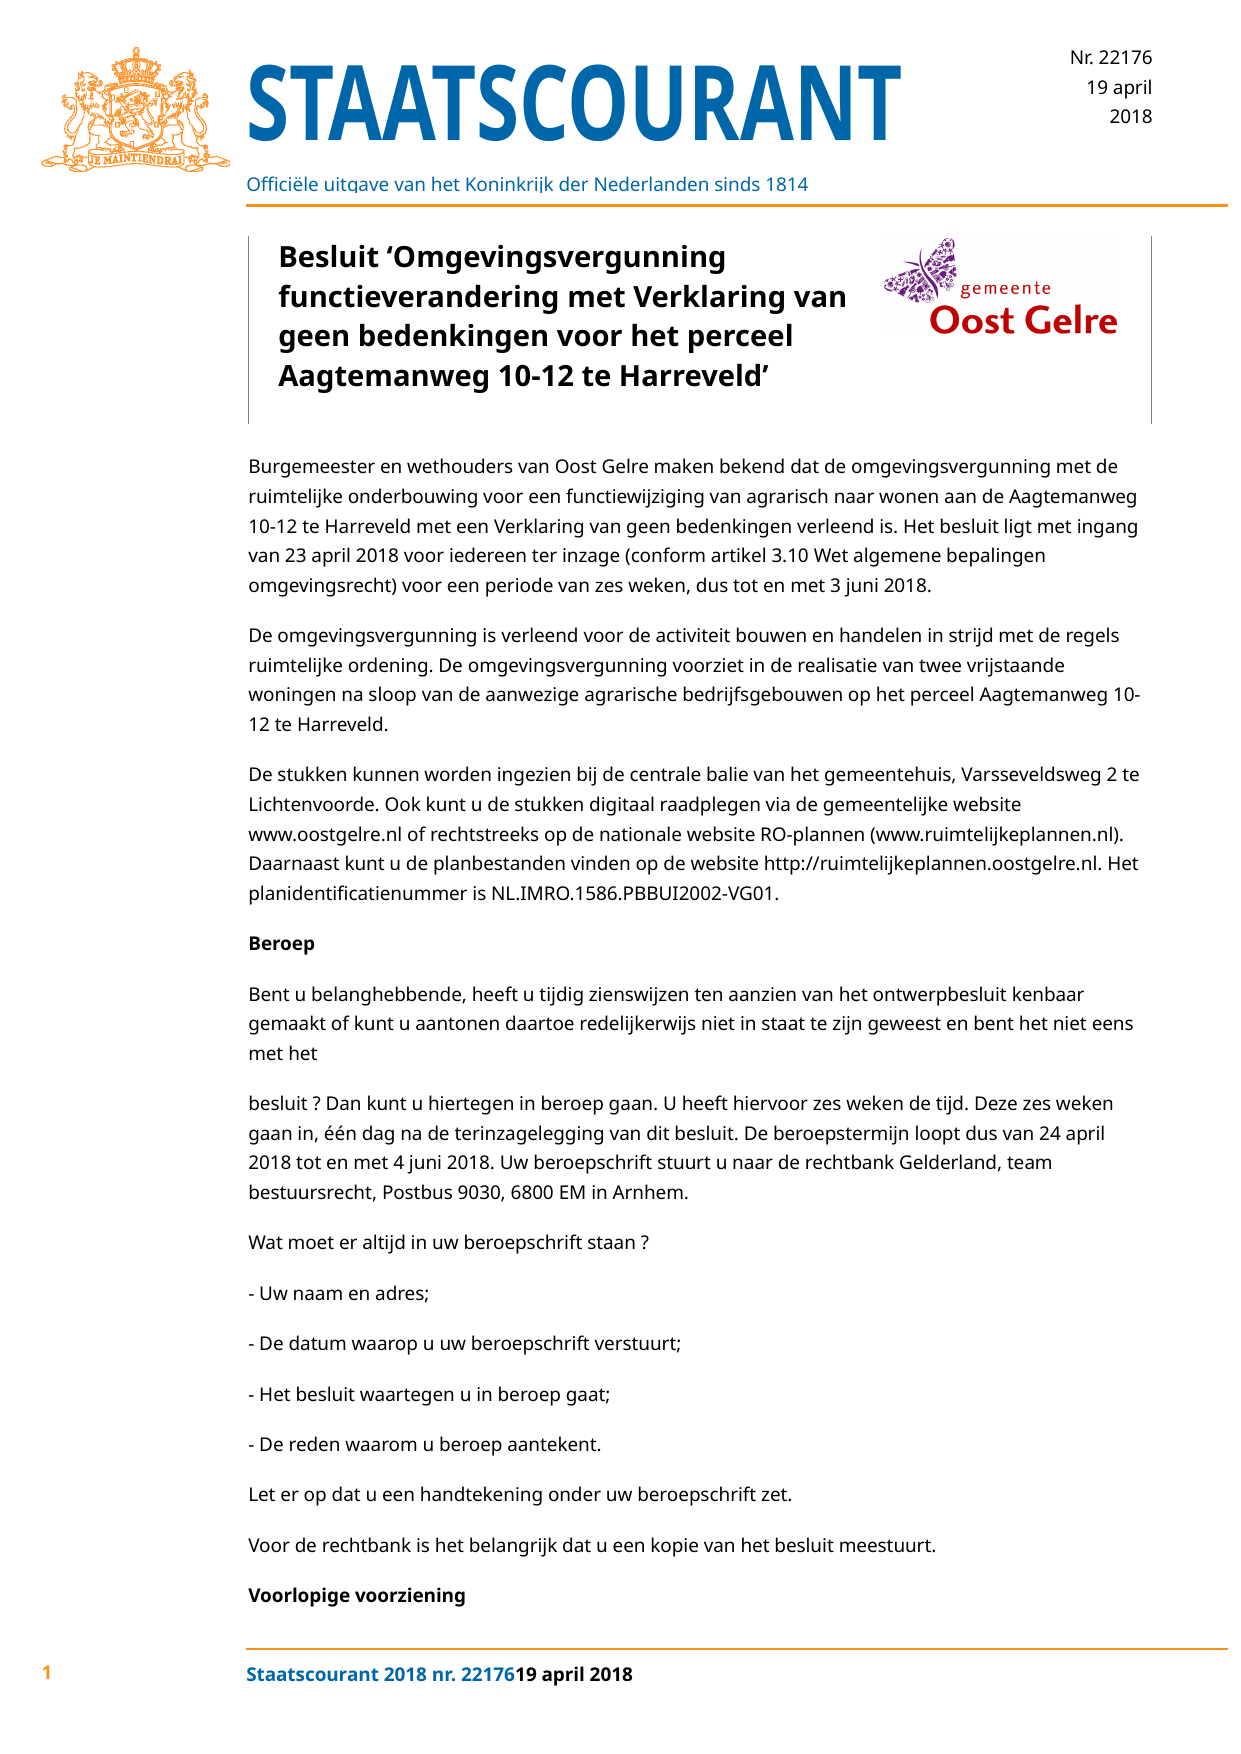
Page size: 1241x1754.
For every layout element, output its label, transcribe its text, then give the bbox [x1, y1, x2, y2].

text Bent u belanghebbende, heeft u tijdig zienswijzen ten aanzien van het ontwerpbesluit kenbaar gemaakt of kunt u aantonen daartoe redelijkerwijs niet in staat te zijn geweest en bent het niet eens met het [248, 981, 1152, 1066]
table_header Besluit ‘Omgevingsvergunning functieverandering met Verklaring van geen bedenkingen voor het perceel Aagtemanweg 10-12 te Harreveld’ [249, 236, 850, 424]
text Burgemeester en wethouders van Oost Gelre maken bekend dat de omgevingsvergunning met de ruimtelijke onderbouwing voor een functiewijziging van agrarisch naar wonen aan de Aagtemanweg 10-12 te Harreveld met een Verklaring van geen bedenkingen verleend is. Het besluit ligt met ingang van 23 april 2018 voor iedereen ter inzage (conform artikel 3.10 Wet algemene bepalingen omgevingsrecht) voor een periode van zes weken, dus tot en met 3 juni 2018. [248, 454, 1152, 598]
text - De reden waarom u beroep aantekent. [248, 1431, 1152, 1457]
text - Het besluit waartegen u in beroep gaat; [248, 1381, 1152, 1406]
text - Uw naam en adres; [248, 1280, 1152, 1306]
text Voorlopige voorziening [248, 1582, 1152, 1608]
text De omgevingsvergunning is verleend voor de activiteit bouwen en handelen in strijd met de regels ruimtelijke ordening. De omgevingsvergunning voorziet in de realisatie van twee vrijstaande woningen na sloop van de aanwezige agrarische bedrijfsgebouwen op het perceel Aagtemanweg 10-12 te Harreveld. [248, 622, 1152, 737]
text Let er op dat u een handtekening onder uw beroepschrift zet. [248, 1482, 1152, 1507]
text Wat moet er altijd in uw beroepschrift staan ? [248, 1229, 1152, 1255]
text - De datum waarop u uw beroepschrift verstuurt; [248, 1330, 1152, 1356]
text Voor de rechtbank is het belangrijk dat u een kopie van het besluit meestuurt. [248, 1532, 1152, 1558]
text besluit ? Dan kunt u hiertegen in beroep gaan. U heeft hiervoor zes weken de tijd. Deze zes weken gaan in, één dag na de terinzagelegging van dit besluit. De beroepstermijn loopt dus van 24 april 2018 tot en met 4 juni 2018. Uw beroepschrift stuurt u naar de rechtbank Gelderland, team bestuursrecht, Postbus 9030, 6800 EM in Arnhem. [248, 1090, 1152, 1205]
text De stukken kunnen worden ingezien bij de centrale balie van het gemeentehuis, Varsseveldsweg 2 te Lichtenvoorde. Ook kunt u de stukken digitaal raadplegen via de gemeentelijke website www.oostgelre.nl of rechtstreeks op de nationale website RO-plannen (www.ruimtelijkeplannen.nl). Daarnaast kunt u de planbestanden vinden op de website http://ruimtelijkeplannen.oostgelre.nl. Het planidentificatienummer is NL.IMRO.1586.PBBUI2002-VG01. [248, 762, 1152, 906]
picture [41, 47, 231, 172]
picture [882, 236, 1119, 336]
table_header [850, 236, 1151, 424]
text Beroep [248, 930, 1152, 956]
